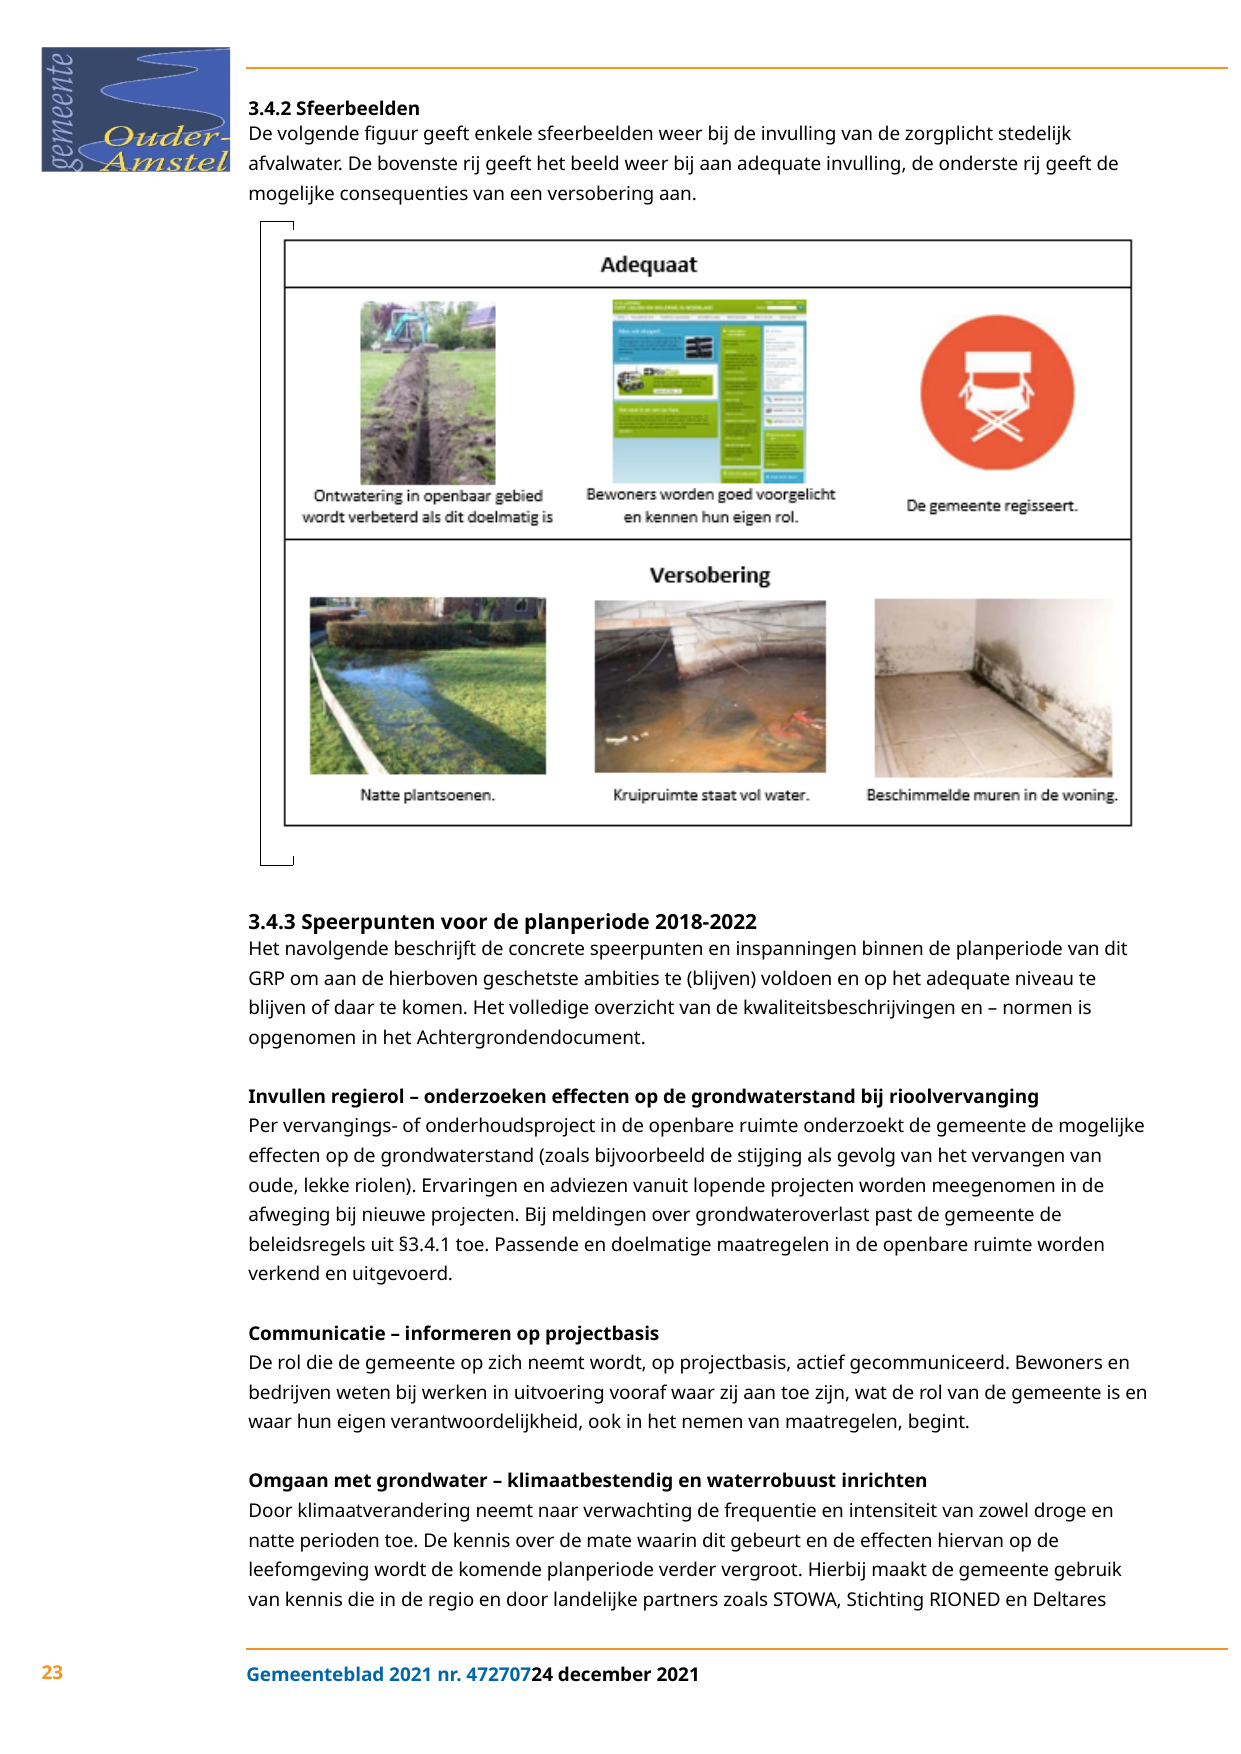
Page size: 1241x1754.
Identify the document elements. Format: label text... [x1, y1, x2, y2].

text De volgende figuur geeft enkele sfeerbeelden weer bij de invulling van de zorgplicht stedelijk afvalwater. De bovenste rij geeft het beeld weer bij aan adequate invulling, de onderste rij geeft de mogelijke consequenties van een versobering aan. [248, 121, 1152, 205]
text De rol die de gemeente op zich neemt wordt, op projectbasis, actief gecommuniceerd. Bewoners en bedrijven weten bij werken in uitvoering vooraf waar zij aan toe zijn, wat de rol van de gemeente is en waar hun eigen verantwoordelijkheid, ook in het nemen van maatregelen, begint. [248, 1349, 1152, 1434]
picture [268, 230, 1173, 856]
picture [41, 47, 231, 172]
text 3.4.3 Speerpunten voor de planperiode 2018-2022 [248, 907, 1152, 935]
text Het navolgende beschrijft de concrete speerpunten en inspanningen binnen de planperiode van dit GRP om aan de hierboven geschetste ambities te (blijven) voldoen en op het adequate niveau te blijven of daar te komen. Het volledige overzicht van de kwaliteitsbeschrijvingen en – normen is opgenomen in het Achtergrondendocument. [248, 935, 1152, 1050]
text 3.4.2 Sfeerbeelden [248, 95, 1152, 121]
text Omgaan met grondwater – klimaatbestendig en waterrobuust inrichten [248, 1468, 1152, 1493]
text Invullen regierol – onderzoeken effecten op de grondwaterstand bij rioolvervanging [248, 1083, 1152, 1109]
text Door klimaatverandering neemt naar verwachting de frequentie en intensiteit van zowel droge en natte perioden toe. De kennis over de mate waarin dit gebeurt en de effecten hiervan op de leefomgeving wordt de komende planperiode verder vergroot. Hierbij maakt de gemeente gebruik van kennis die in de regio en door landelijke partners zoals STOWA, Stichting RIONED en Deltares [248, 1497, 1152, 1612]
text Communicatie – informeren op projectbasis [248, 1320, 1152, 1346]
text Per vervangings- of onderhoudsproject in de openbare ruimte onderzoekt de gemeente de mogelijke effecten op de grondwaterstand (zoals bijvoorbeeld de stijging als gevolg van het vervangen van oude, lekke riolen). Ervaringen en adviezen vanuit lopende projecten worden meegenomen in de afweging bij nieuwe projecten. Bij meldingen over grondwateroverlast past de gemeente de beleidsregels uit §3.4.1 toe. Passende en doelmatige maatregelen in de openbare ruimte worden verkend en uitgevoerd. [248, 1113, 1152, 1286]
